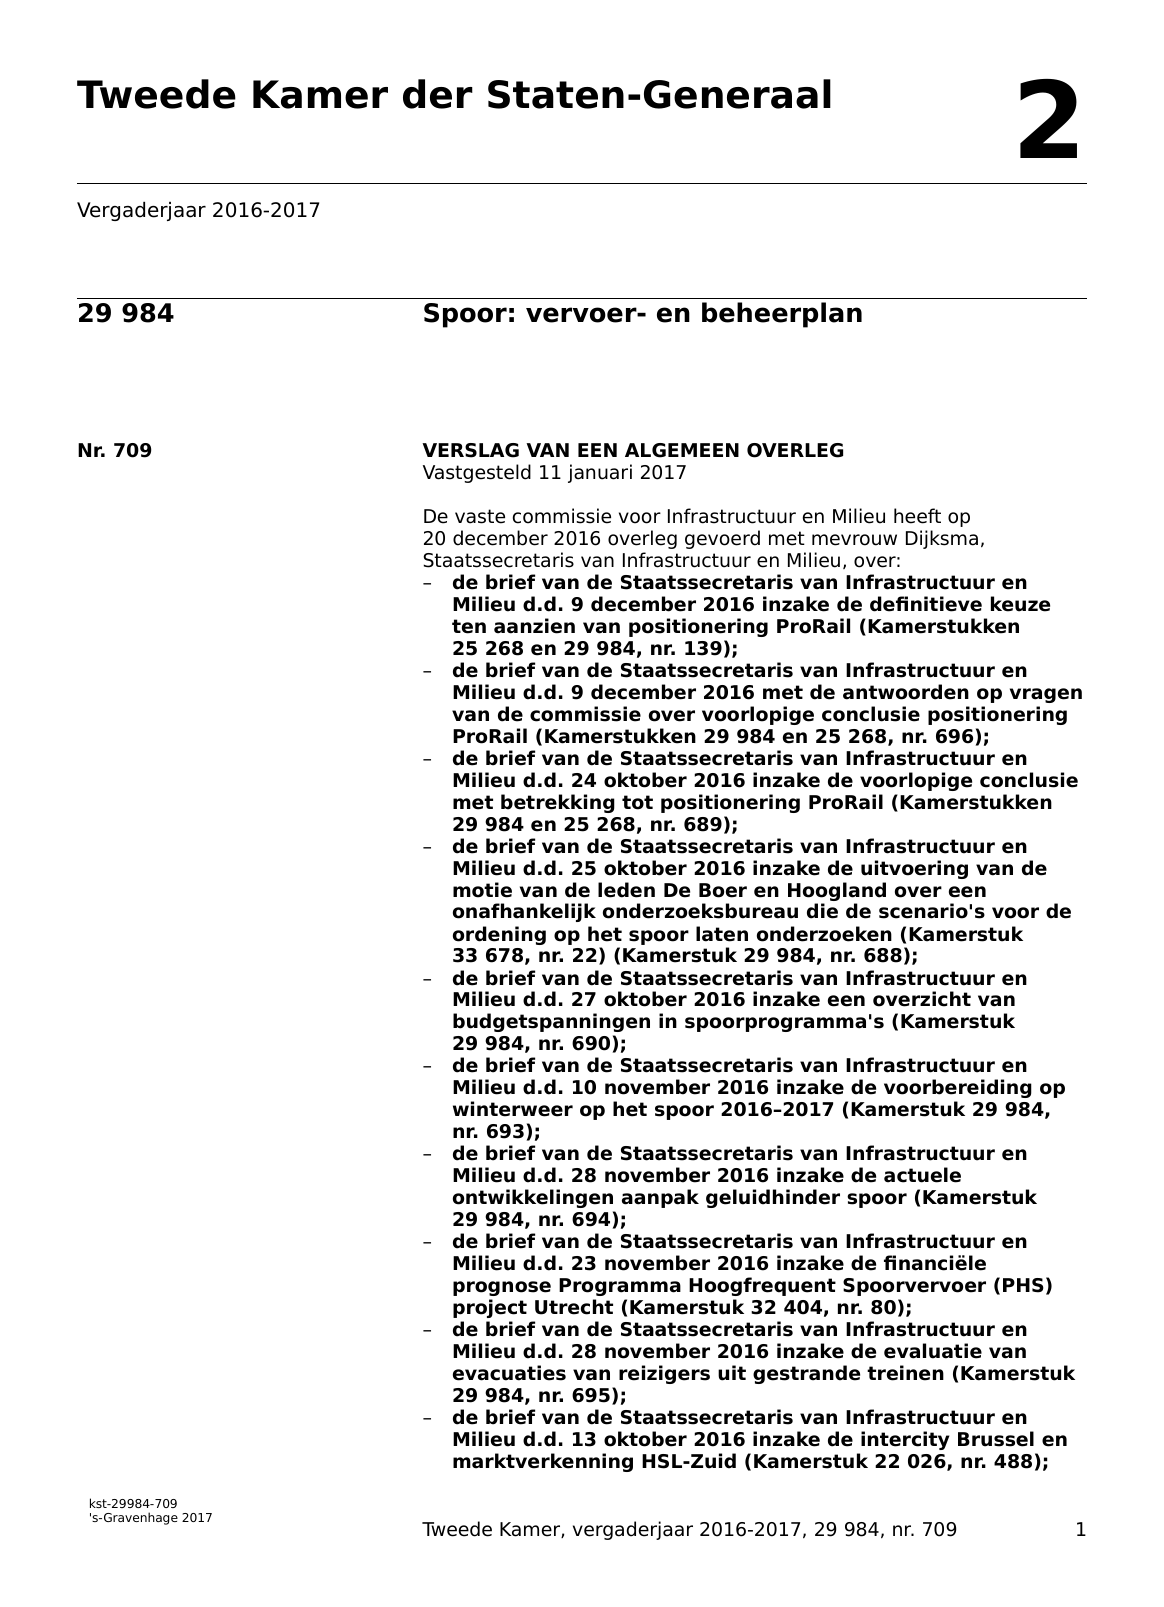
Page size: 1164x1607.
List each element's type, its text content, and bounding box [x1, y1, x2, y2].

table_header 2 [886, 59, 1087, 183]
text De vaste commissie voor Infrastructuur en Milieu heeft op 20 december 2016 overleg gevoerd met mevrouw Dijksma, Staatssecretaris van Infrastructuur en Milieu, over: [422, 506, 1087, 572]
text – de brief van de Staatssecretaris van Infrastructuur en Milieu d.d. 9 december 2016 met de antwoorden op vragen van de commissie over voorlopige conclusie positionering ProRail (Kamerstukken 29 984 en 25 268, nr. 696); [422, 660, 1087, 748]
text – de brief van de Staatssecretaris van Infrastructuur en Milieu d.d. 25 oktober 2016 inzake de uitvoering van de motie van de leden De Boer en Hoogland over een onafhankelijk onderzoeksbureau die de scenario's voor de ordening op het spoor laten onderzoeken (Kamerstuk 33 678, nr. 22) (Kamerstuk 29 984, nr. 688); [422, 836, 1087, 967]
text Vastgesteld 11 januari 2017 [422, 462, 1087, 484]
text – de brief van de Staatssecretaris van Infrastructuur en Milieu d.d. 24 oktober 2016 inzake de voorlopige conclusie met betrekking tot positionering ProRail (Kamerstukken 29 984 en 25 268, nr. 689); [422, 748, 1087, 836]
text – de brief van de Staatssecretaris van Infrastructuur en Milieu d.d. 23 november 2016 inzake de financiële prognose Programma Hoogfrequent Spoorvervoer (PHS) project Utrecht (Kamerstuk 32 404, nr. 80); [422, 1231, 1087, 1319]
text – de brief van de Staatssecretaris van Infrastructuur en Milieu d.d. 9 december 2016 inzake de definitieve keuze ten aanzien van positionering ProRail (Kamerstukken 25 268 en 29 984, nr. 139); [422, 572, 1087, 660]
text – de brief van de Staatssecretaris van Infrastructuur en Milieu d.d. 27 oktober 2016 inzake een overzicht van budgetspanningen in spoorprogramma's (Kamerstuk 29 984, nr. 690); [422, 967, 1087, 1055]
text – de brief van de Staatssecretaris van Infrastructuur en Milieu d.d. 28 november 2016 inzake de actuele ontwikkelingen aanpak geluidhinder spoor (Kamerstuk 29 984, nr. 694); [422, 1143, 1087, 1231]
text – de brief van de Staatssecretaris van Infrastructuur en Milieu d.d. 28 november 2016 inzake de evaluatie van evacuaties van reizigers uit gestrande treinen (Kamerstuk 29 984, nr. 695); [422, 1319, 1087, 1407]
subtitle 29 984 Spoor: vervoer- en beheerplan [77, 299, 1087, 329]
text – de brief van de Staatssecretaris van Infrastructuur en Milieu d.d. 13 oktober 2016 inzake de intercity Brussel en marktverkenning HSL-Zuid (Kamerstuk 22 026, nr. 488); [422, 1407, 1087, 1473]
subtitle Nr. 709 VERSLAG VAN EEN ALGEMEEN OVERLEG [77, 440, 1087, 462]
text kst-29984-709 [88, 1497, 323, 1511]
text 's-Gravenhage 2017 [88, 1511, 323, 1525]
text – de brief van de Staatssecretaris van Infrastructuur en Milieu d.d. 10 november 2016 inzake de voorbereiding op winterweer op het spoor 2016–2017 (Kamerstuk 29 984, nr. 693); [422, 1055, 1087, 1143]
table_cell Vergaderjaar 2016-2017 [77, 184, 1087, 298]
table_header Tweede Kamer der Staten-Generaal [77, 59, 886, 183]
